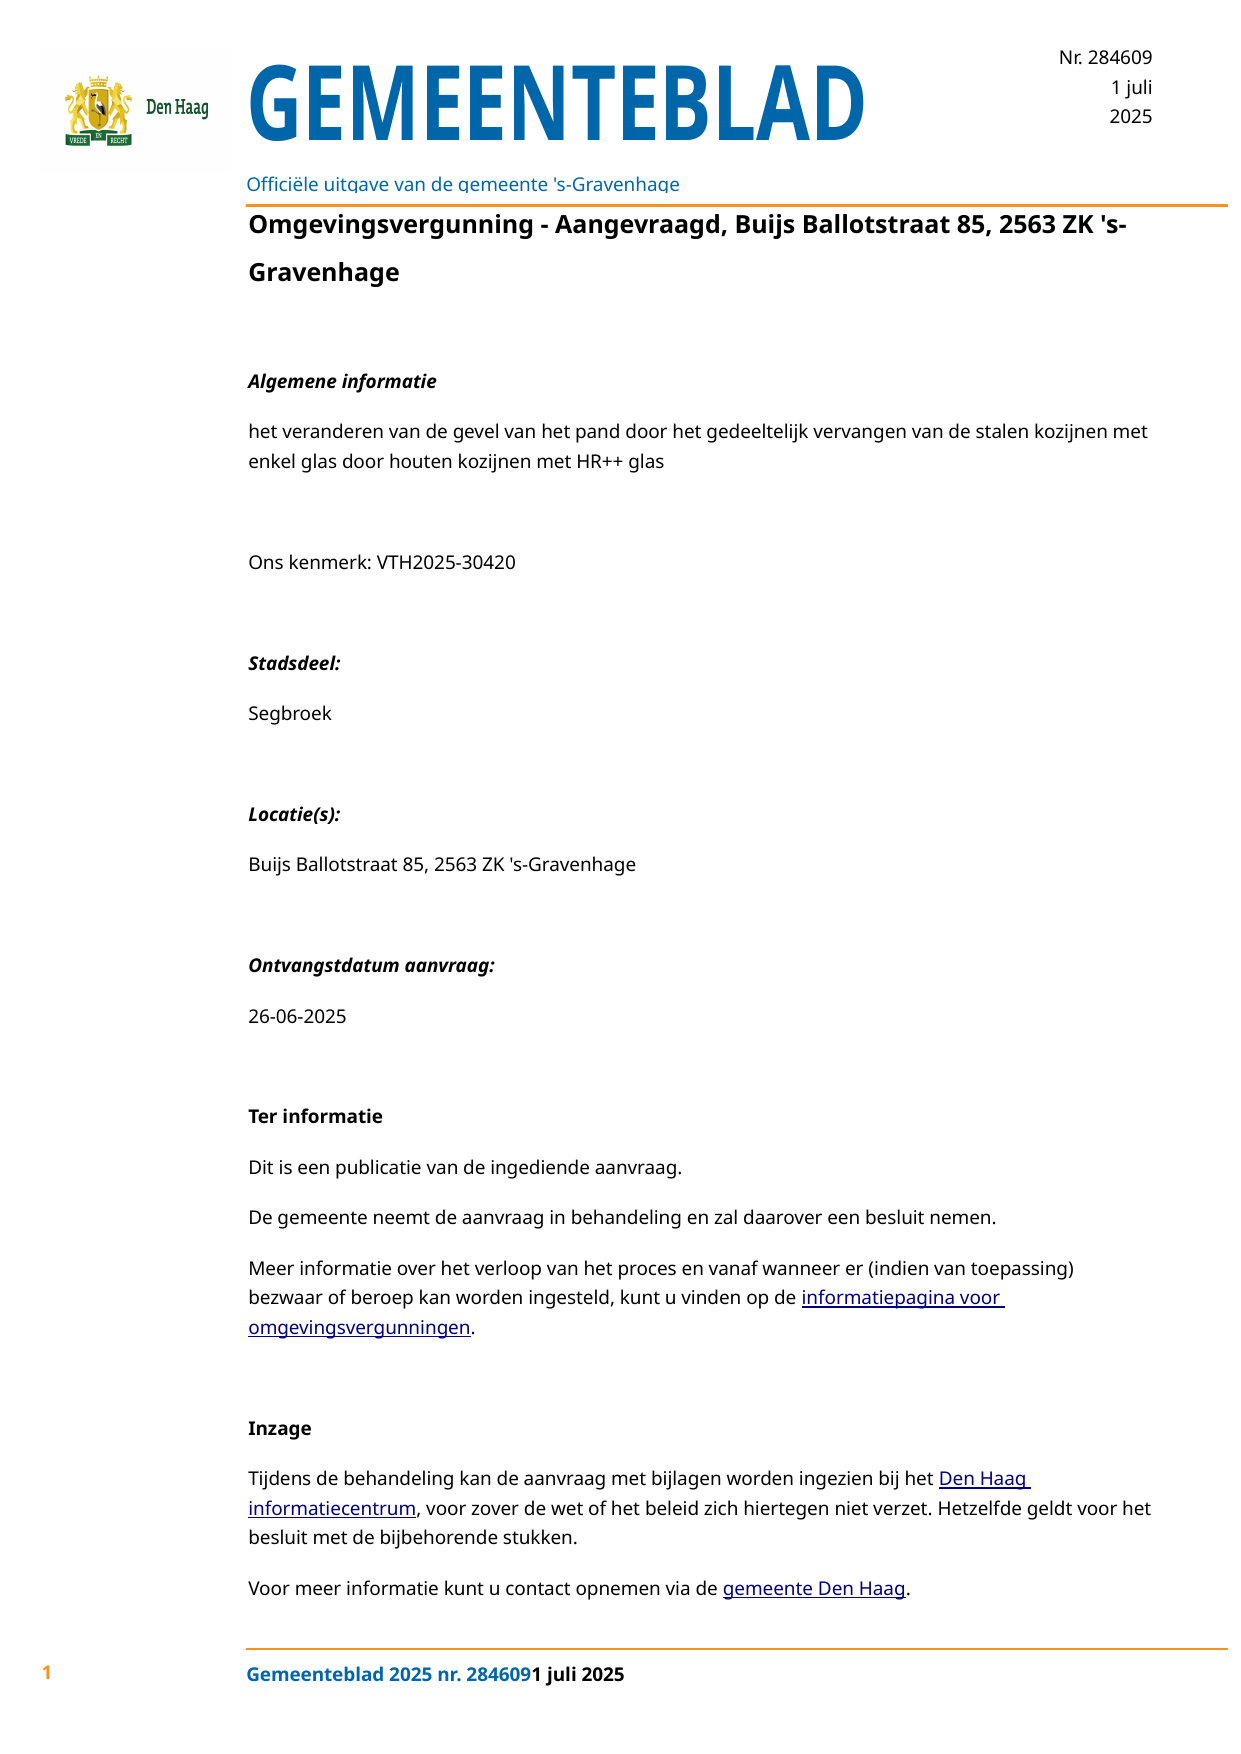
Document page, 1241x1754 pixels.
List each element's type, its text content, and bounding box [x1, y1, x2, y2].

text Tijdens de behandeling kan de aanvraag met bijlagen worden ingezien bij het Den Haag informatiecentrum, voor zover de wet of het beleid zich hiertegen niet verzet. Hetzelfde geldt voor het besluit met de bijbehorende stukken. [248, 1465, 1152, 1550]
text Buijs Ballotstraat 85, 2563 ZK 's-Gravenhage [248, 852, 1152, 877]
text Locatie(s): [248, 801, 1152, 827]
text Inzage [248, 1415, 1152, 1441]
text De gemeente neemt de aanvraag in behandeling en zal daarover een besluit nemen. [248, 1204, 1152, 1230]
text Ter informatie [248, 1104, 1152, 1129]
text Segbroek [248, 700, 1152, 726]
text Ontvangstdatum aanvraag: [248, 952, 1152, 978]
text Meer informatie over het verloop van het proces en vanaf wanneer er (indien van toepassing) bezwaar of beroep kan worden ingesteld, kunt u vinden op de informatiepagina voor omgevingsvergunningen. [248, 1255, 1152, 1340]
text 26-06-2025 [248, 1003, 1152, 1029]
text het veranderen van de gevel van het pand door het gedeeltelijk vervangen van de stalen kozijnen met enkel glas door houten kozijnen met HR++ glas [248, 419, 1152, 474]
text Voor meer informatie kunt u contact opnemen via de gemeente Den Haag. [248, 1575, 1152, 1601]
text Omgevingsvergunning - Aangevraagd, Buijs Ballotstraat 85, 2563 ZK 's-Gravenhage [248, 207, 1152, 288]
text Stadsdeel: [248, 650, 1152, 676]
text Ons kenmerk: VTH2025-30420 [248, 549, 1152, 575]
text Dit is een publicatie van de ingediende aanvraag. [248, 1154, 1152, 1180]
picture [41, 47, 231, 172]
text Algemene informatie [248, 368, 1152, 394]
